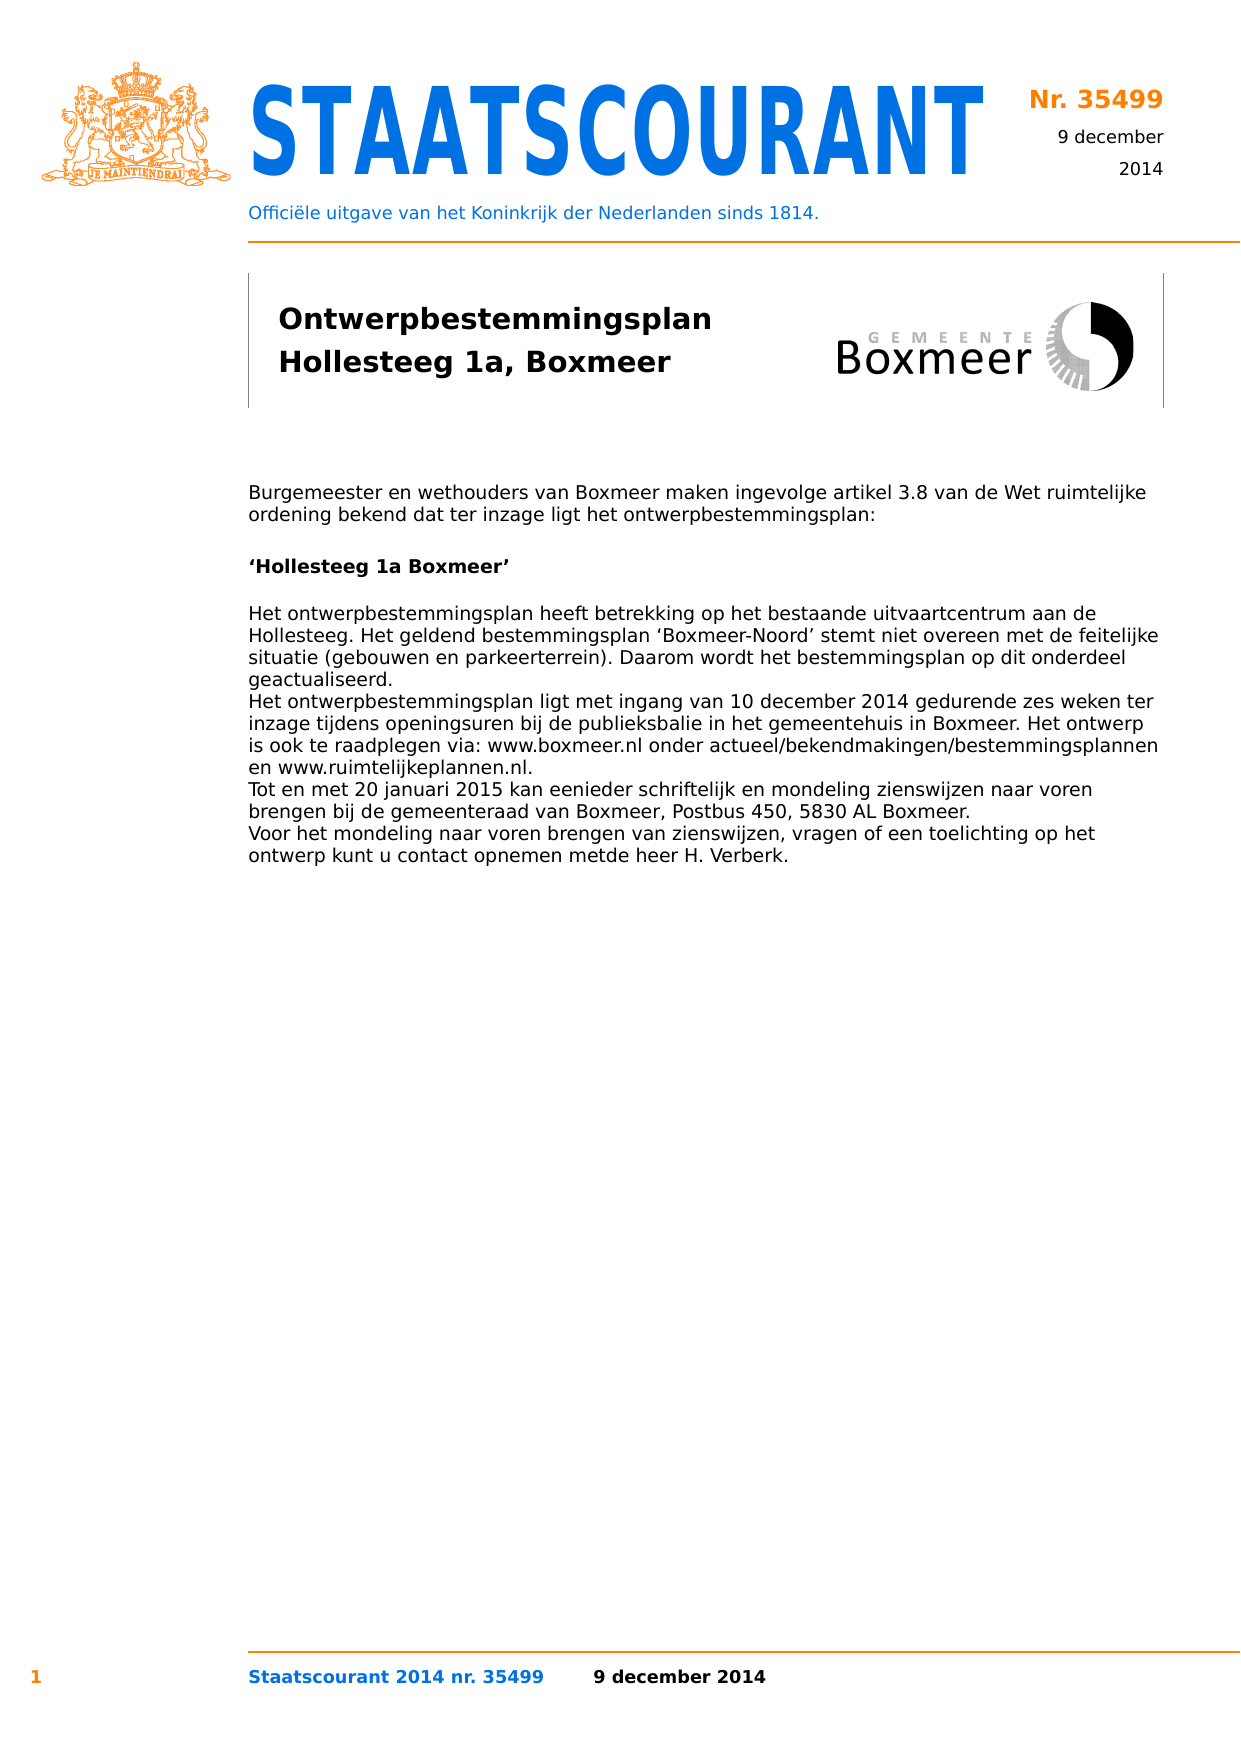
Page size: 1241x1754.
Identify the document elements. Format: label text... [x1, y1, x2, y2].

text Voor het mondeling naar voren brengen van zienswijzen, vragen of een toelichting op het ontwerp kunt u contact opnemen metde heer H. Verberk. [248, 823, 1163, 867]
text Het ontwerpbestemmingsplan heeft betrekking op het bestaande uitvaartcentrum aan de Hollesteeg. Het geldend bestemmingsplan ‘Boxmeer-Noord’ stemt niet overeen met de feitelijke situatie (gebouwen en parkeerterrein). Daarom wordt het bestemmingsplan op dit onderdeel geactualiseerd. [248, 603, 1163, 691]
text Burgemeester en wethouders van Boxmeer maken ingevolge artikel 3.8 van de Wet ruimtelijke ordening bekend dat ter inzage ligt het ontwerpbestemmingsplan: [248, 482, 1163, 526]
table_cell 2014 [998, 153, 1240, 203]
text Tot en met 20 januari 2015 kan eenieder schriftelijk en mondeling zienswijzen naar voren brengen bij de gemeenteraad van Boxmeer, Postbus 450, 5830 AL Boxmeer. [248, 779, 1163, 823]
picture [41, 62, 231, 186]
table_cell 9 december [998, 121, 1240, 153]
picture [838, 302, 1134, 391]
subtitle Ontwerpbestemmingsplan Hollesteeg 1a, Boxmeer [249, 273, 1163, 408]
table_header [25, 62, 248, 241]
text Het ontwerpbestemmingsplan ligt met ingang van 10 december 2014 gedurende zes weken ter inzage tijdens openingsuren bij de publieksbalie in het gemeentehuis in Boxmeer. Het ontwerp is ook te raadplegen via: www.boxmeer.nl onder actueel/bekendmakingen/bestemmingsplannen en www.ruimtelijkeplannen.nl. [248, 691, 1163, 779]
table_header Nr. 35499 [998, 62, 1240, 121]
table_cell Officiële uitgave van het Koninkrijk der Nederlanden sinds 1814. [248, 203, 1240, 241]
subtitle ‘Hollesteeg 1a Boxmeer’ [248, 556, 1163, 578]
table_header STAATSCOURANT [248, 62, 998, 203]
